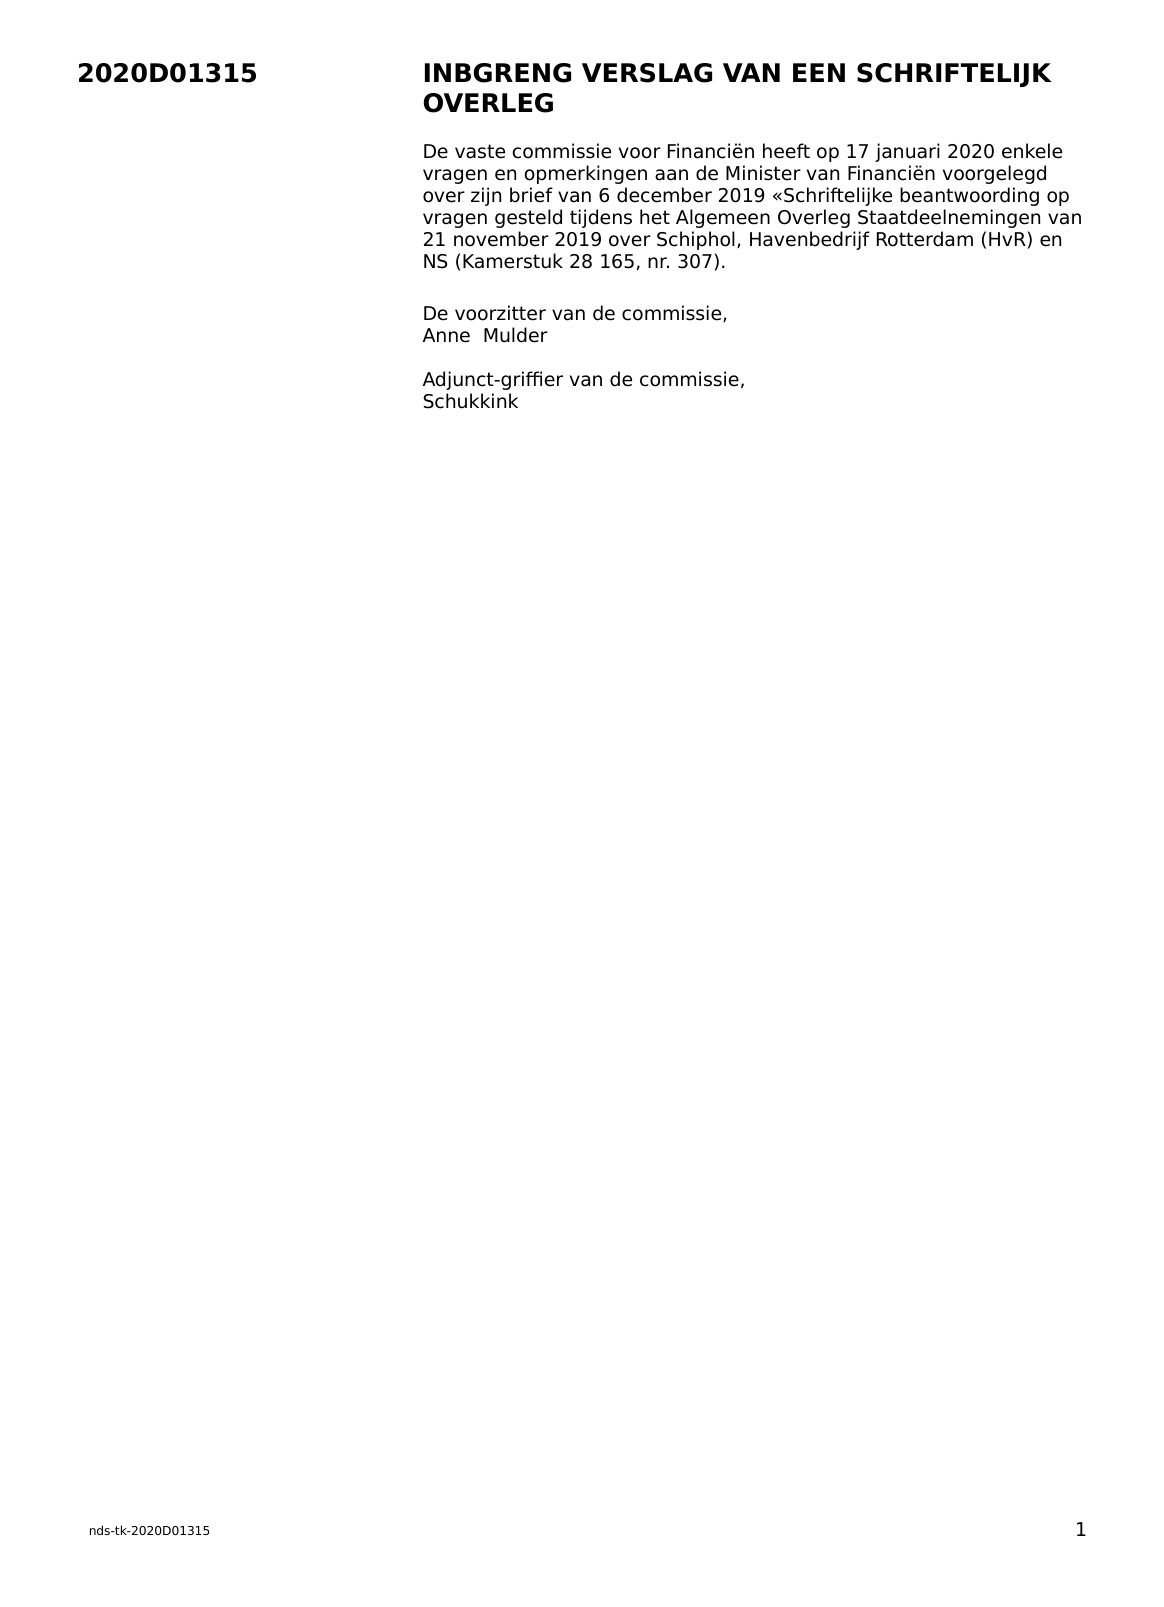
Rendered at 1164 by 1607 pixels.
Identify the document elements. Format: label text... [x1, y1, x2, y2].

text nds-tk-2020D01315 [88, 1524, 323, 1538]
text De vaste commissie voor Financiën heeft op 17 januari 2020 enkele vragen en opmerkingen aan de Minister van Financiën voorgelegd over zijn brief van 6 december 2019 «Schriftelijke beantwoording op vragen gesteld tijdens het Algemeen Overleg Staatdeelnemingen van 21 november 2019 over Schiphol, Havenbedrijf Rotterdam (HvR) en NS (Kamerstuk 28 165, nr. 307). [422, 141, 1087, 272]
text 2020D01315 INBGRENG VERSLAG VAN EEN SCHRIFTELIJK OVERLEG [77, 59, 1087, 118]
text Adjunct-griffier van de commissie, Schukkink [422, 369, 1087, 413]
text De voorzitter van de commissie, Anne Mulder [422, 302, 1087, 346]
